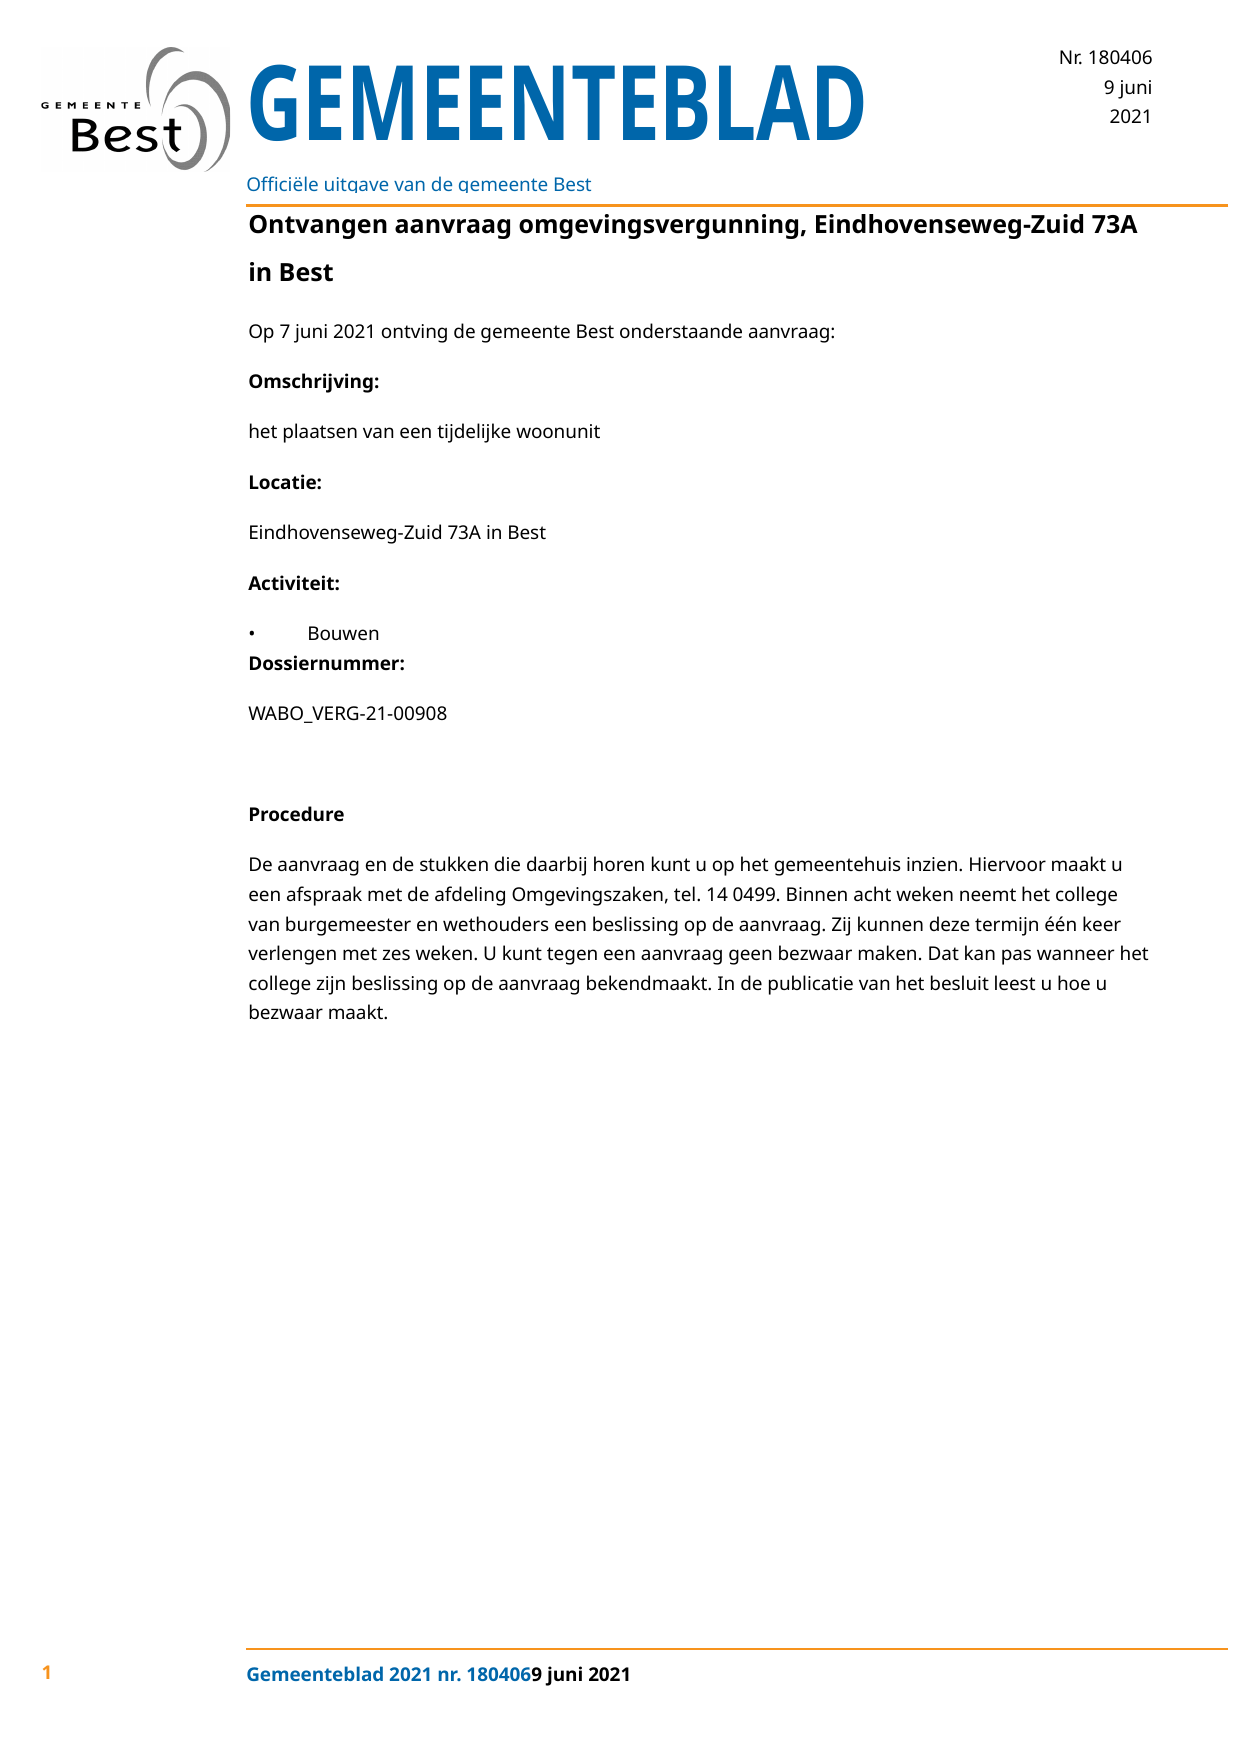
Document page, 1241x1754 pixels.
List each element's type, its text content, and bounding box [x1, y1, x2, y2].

text WABO_VERG-21-00908 [248, 700, 1152, 726]
text het plaatsen van een tijdelijke woonunit [248, 419, 1152, 444]
text Procedure [248, 801, 1152, 827]
text Omschrijving: [248, 368, 1152, 394]
text Op 7 juni 2021 ontving de gemeente Best onderstaande aanvraag: [248, 318, 1152, 344]
text Dossiernummer: [248, 650, 1152, 676]
picture [41, 47, 231, 172]
text Eindhovenseweg-Zuid 73A in Best [248, 519, 1152, 545]
text Locatie: [248, 469, 1152, 495]
text De aanvraag en de stukken die daarbij horen kunt u op het gemeentehuis inzien. Hiervoor maakt u een afspraak met de afdeling Omgevingszaken, tel. 14 0499. Binnen acht weken neemt het college van burgemeester en wethouders een beslissing op de aanvraag. Zij kunnen deze termijn één keer verlengen met zes weken. U kunt tegen een aanvraag geen bezwaar maken. Dat kan pas wanneer het college zijn beslissing op de aanvraag bekendmaakt. In de publicatie van het besluit leest u hoe u bezwaar maakt. [248, 852, 1152, 1025]
list Bouwen [248, 620, 1152, 646]
text Ontvangen aanvraag omgevingsvergunning, Eindhovenseweg-Zuid 73A in Best [248, 207, 1152, 288]
text Activiteit: [248, 570, 1152, 596]
